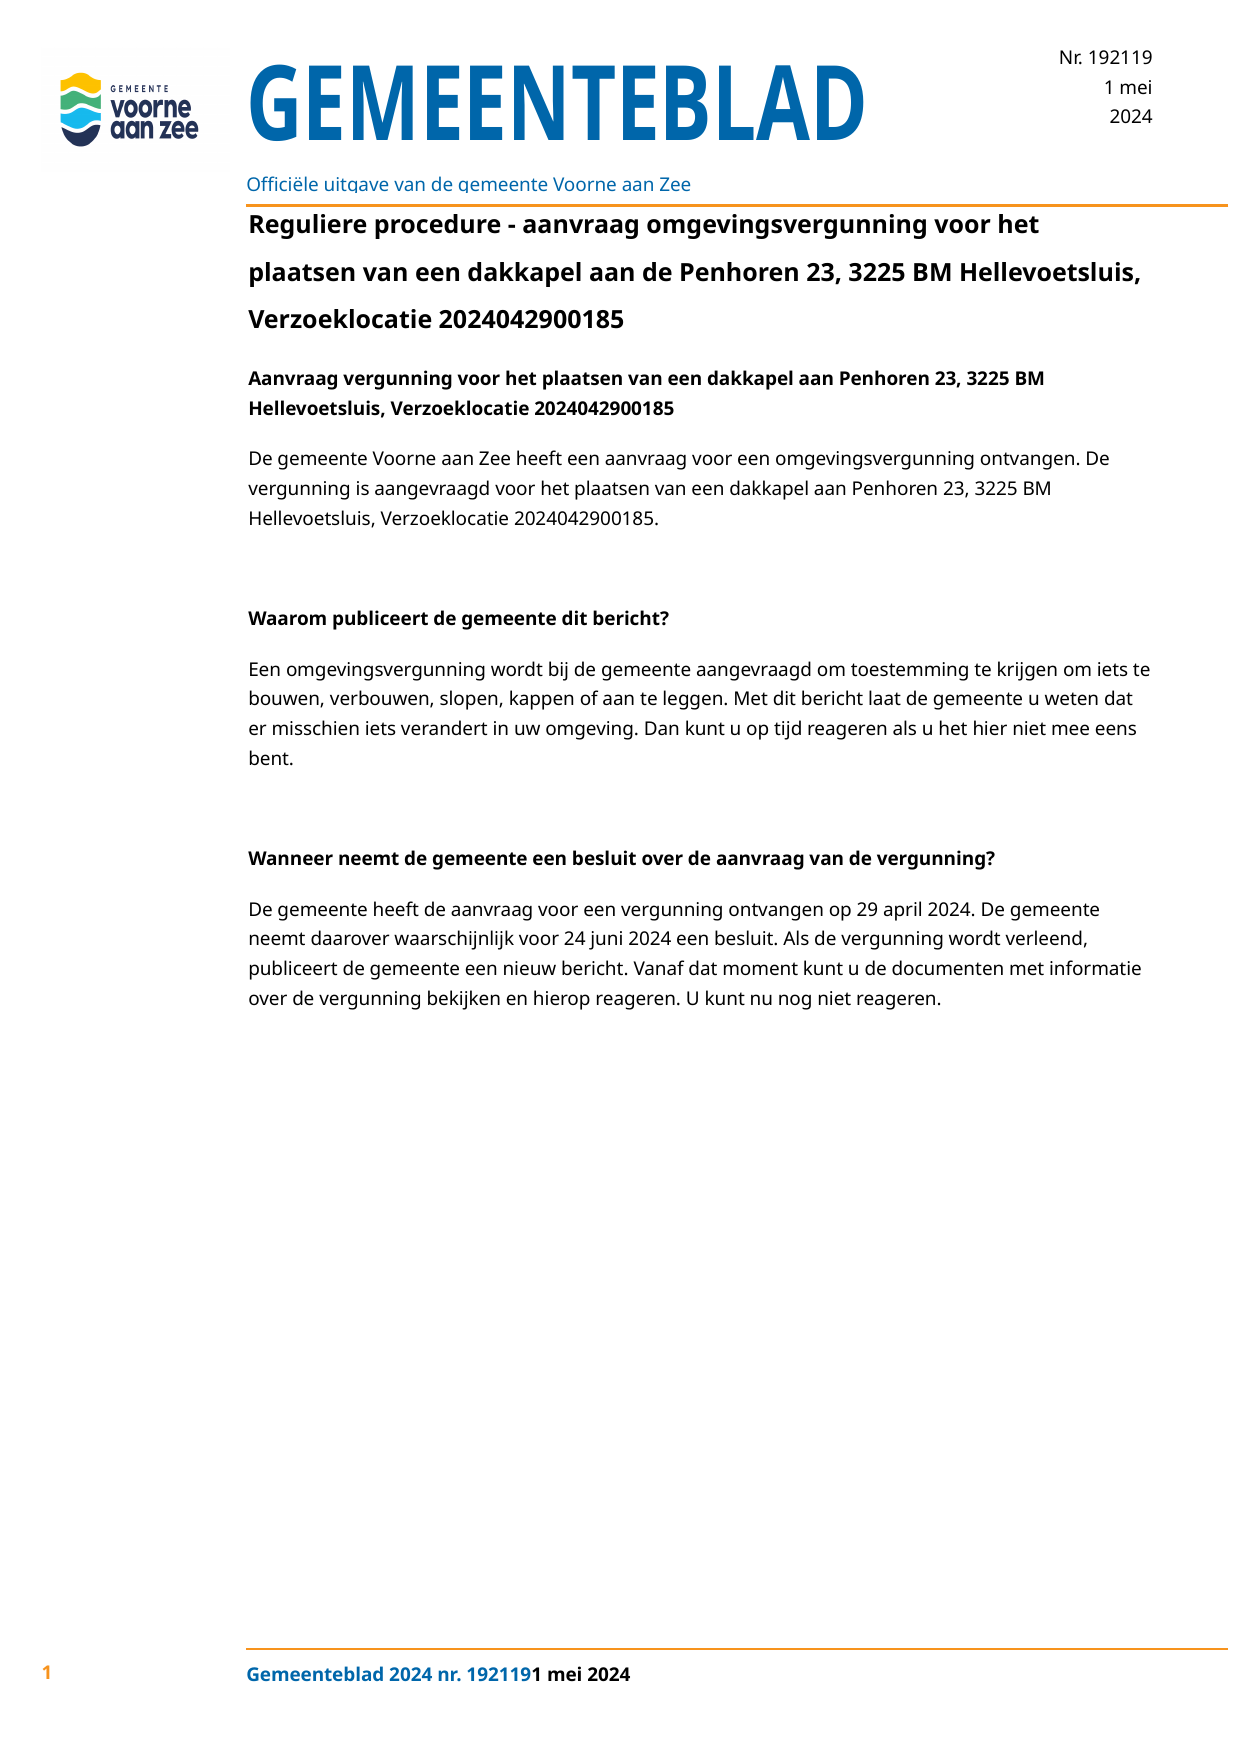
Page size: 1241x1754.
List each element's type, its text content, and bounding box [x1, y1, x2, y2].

text Wanneer neemt de gemeente een besluit over de aanvraag van de vergunning? [248, 846, 1152, 871]
text De gemeente heeft de aanvraag voor een vergunning ontvangen op 29 april 2024. De gemeente neemt daarover waarschijnlijk voor 24 juni 2024 een besluit. Als de vergunning wordt verleend, publiceert de gemeente een nieuw bericht. Vanaf dat moment kunt u de documenten met informatie over de vergunning bekijken en hierop reageren. U kunt nu nog niet reageren. [248, 896, 1152, 1010]
text De gemeente Voorne aan Zee heeft een aanvraag voor een omgevingsvergunning ontvangen. De vergunning is aangevraagd voor het plaatsen van een dakkapel aan Penhoren 23, 3225 BM Hellevoetsluis, Verzoeklocatie 2024042900185. [248, 446, 1152, 530]
text Een omgevingsvergunning wordt bij de gemeente aangevraagd om toestemming te krijgen om iets te bouwen, verbouwen, slopen, kappen of aan te leggen. Met dit bericht laat de gemeente u weten dat er misschien iets verandert in uw omgeving. Dan kunt u op tijd reageren als u het hier niet mee eens bent. [248, 656, 1152, 770]
text Waarom publiceert de gemeente dit bericht? [248, 606, 1152, 631]
picture [41, 47, 231, 172]
text Reguliere procedure - aanvraag omgevingsvergunning voor het plaatsen van een dakkapel aan de Penhoren 23, 3225 BM Hellevoetsluis, Verzoeklocatie 2024042900185 [248, 207, 1152, 336]
text Aanvraag vergunning voor het plaatsen van een dakkapel aan Penhoren 23, 3225 BM Hellevoetsluis, Verzoeklocatie 2024042900185 [248, 366, 1152, 421]
